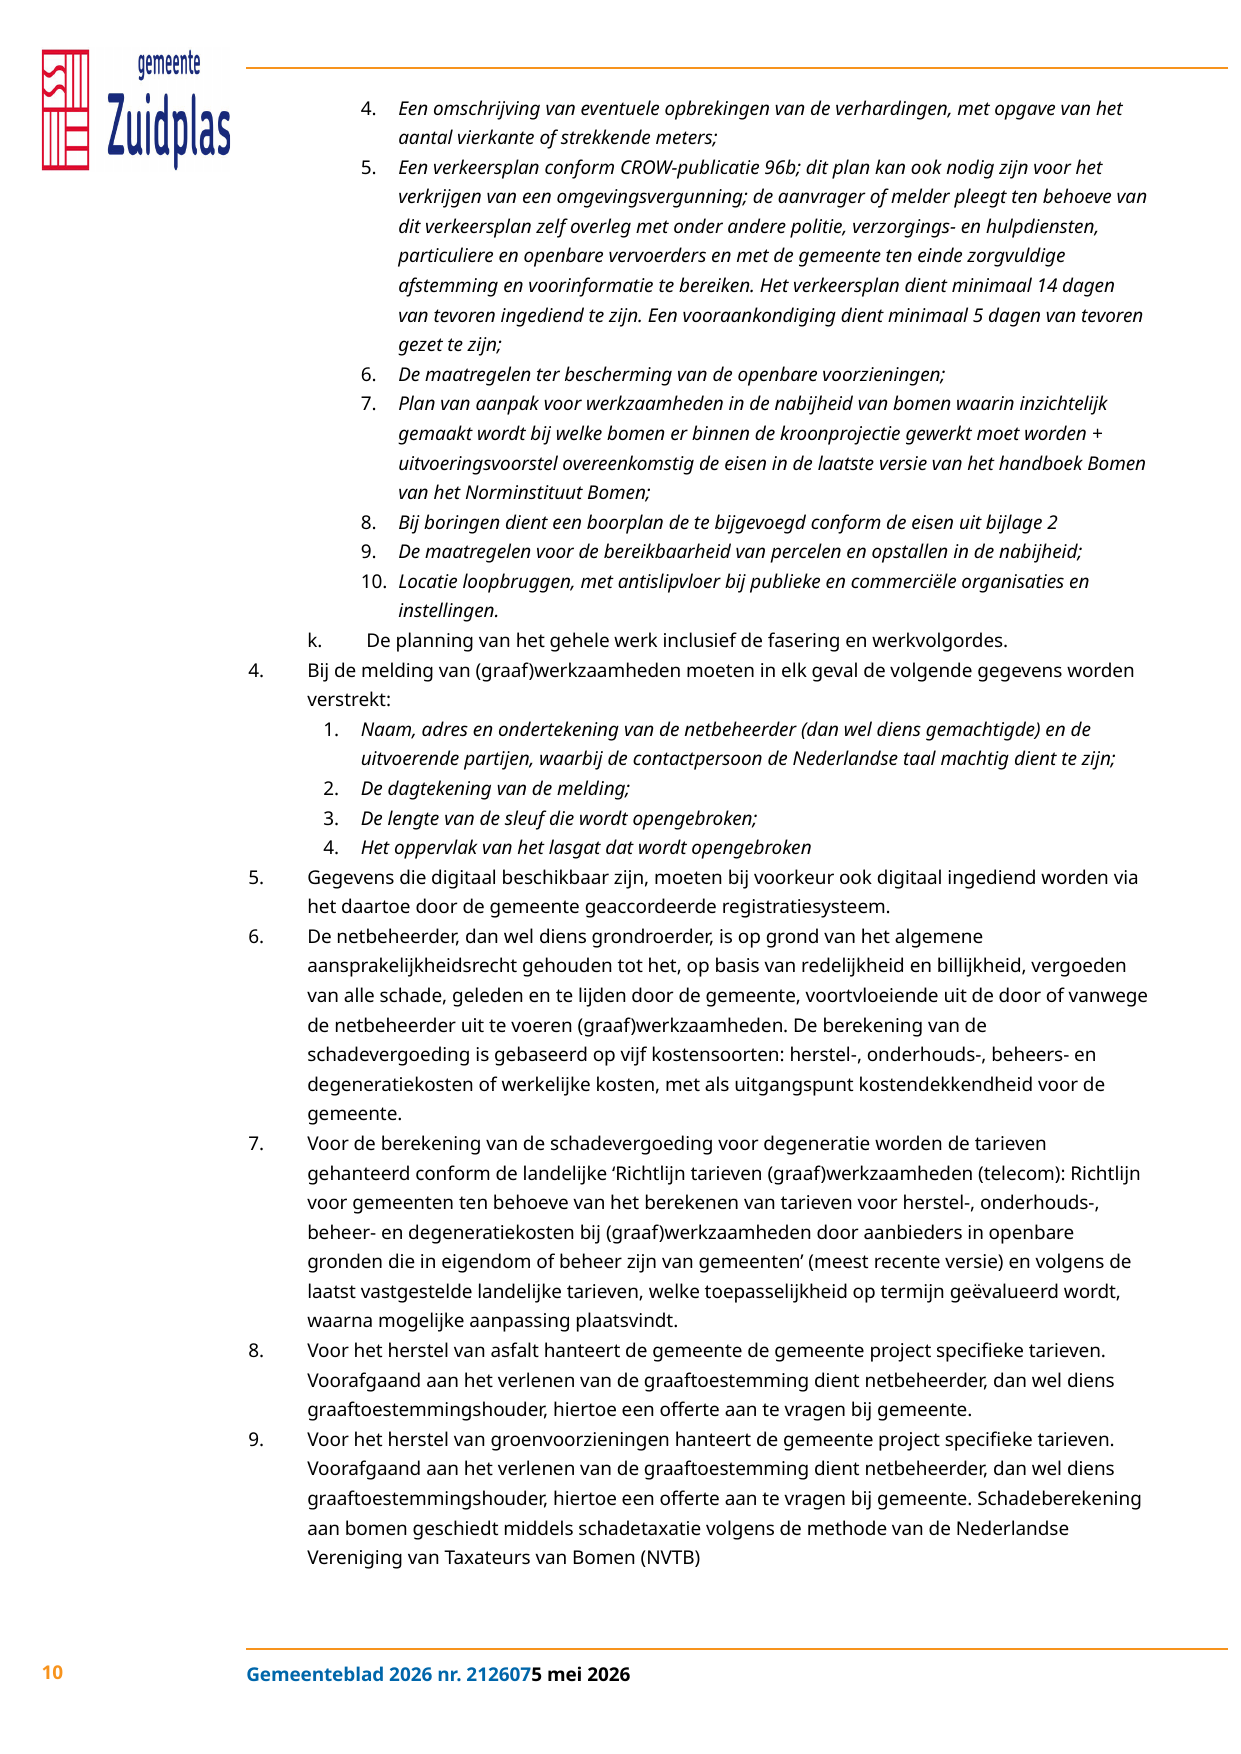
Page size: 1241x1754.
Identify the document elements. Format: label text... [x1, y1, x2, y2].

list De planning van het gehele werk inclusief de fasering en werkvolgordes. [307, 627, 1152, 653]
list Bij boringen dient een boorplan de te bijgevoegd conform de eisen uit bijlage 2 [361, 509, 1152, 535]
list De dagtekening van de melding; [323, 775, 1152, 801]
list De netbeheerder, dan wel diens grondroerder, is op grond van het algemene aansprakelijkheidsrecht gehouden tot het, op basis van redelijkheid en billijkheid, vergoeden van alle schade, geleden en te lijden door de gemeente, voortvloeiende uit de door of vanwege de netbeheerder uit te voeren (graaf)werkzaamheden. De berekening van de schadevergoeding is gebaseerd op vijf kostensoorten: herstel-, onderhouds-, beheers- en degeneratiekosten of werkelijke kosten, met als uitgangspunt kostendekkendheid voor de gemeente. [248, 923, 1152, 1126]
list Voor de berekening van de schadevergoeding voor degeneratie worden de tarieven gehanteerd conform de landelijke ‘Richtlijn tarieven (graaf)werkzaamheden (telecom): Richtlijn voor gemeenten ten behoeve van het berekenen van tarieven voor herstel-, onderhouds-, beheer- en degeneratiekosten bij (graaf)werkzaamheden door aanbieders in openbare gronden die in eigendom of beheer zijn van gemeenten’ (meest recente versie) en volgens de laatst vastgestelde landelijke tarieven, welke toepasselijkheid op termijn geëvalueerd wordt, waarna mogelijke aanpassing plaatsvindt. [248, 1130, 1152, 1333]
list Locatie loopbruggen, met antislipvloer bij publieke en commerciële organisaties en instellingen. [361, 568, 1152, 623]
list De maatregelen voor de bereikbaarheid van percelen en opstallen in de nabijheid; [361, 538, 1152, 564]
list Het oppervlak van het lasgat dat wordt opengebroken [323, 834, 1152, 860]
list Bij de melding van (graaf)werkzaamheden moeten in elk geval de volgende gegevens worden verstrekt: [248, 657, 1152, 712]
list De maatregelen ter bescherming van de openbare voorzieningen; [361, 361, 1152, 387]
picture [41, 47, 231, 172]
list Naam, adres en ondertekening van de netbeheerder (dan wel diens gemachtigde) en de uitvoerende partijen, waarbij de contactpersoon de Nederlandse taal machtig dient te zijn; [323, 716, 1152, 771]
list Een omschrijving van eventuele opbrekingen van de verhardingen, met opgave van het aantal vierkante of strekkende meters; [361, 95, 1152, 150]
list Plan van aanpak voor werkzaamheden in de nabijheid van bomen waarin inzichtelijk gemaakt wordt bij welke bomen er binnen de kroonprojectie gewerkt moet worden + uitvoeringsvoorstel overeenkomstig de eisen in de laatste versie van het handboek Bomen van het Norminstituut Bomen; [361, 391, 1152, 505]
list Een verkeersplan conform CROW-publicatie 96b; dit plan kan ook nodig zijn voor het verkrijgen van een omgevingsvergunning; de aanvrager of melder pleegt ten behoeve van dit verkeersplan zelf overleg met onder andere politie, verzorgings- en hulpdiensten, particuliere en openbare vervoerders en met de gemeente ten einde zorgvuldige afstemming en voorinformatie te bereiken. Het verkeersplan dient minimaal 14 dagen van tevoren ingediend te zijn. Een vooraankondiging dient minimaal 5 dagen van tevoren gezet te zijn; [361, 154, 1152, 357]
list Gegevens die digitaal beschikbaar zijn, moeten bij voorkeur ook digitaal ingediend worden via het daartoe door de gemeente geaccordeerde registratiesysteem. [248, 864, 1152, 919]
list De lengte van de sleuf die wordt opengebroken; [323, 805, 1152, 831]
list Voor het herstel van groenvoorzieningen hanteert de gemeente project specifieke tarieven. Voorafgaand aan het verlenen van de graaftoestemming dient netbeheerder, dan wel diens graaftoestemmingshouder, hiertoe een offerte aan te vragen bij gemeente. Schadeberekening aan bomen geschiedt middels schadetaxatie volgens de methode van de Nederlandse Vereniging van Taxateurs van Bomen (NVTB) [248, 1426, 1152, 1570]
list Voor het herstel van asfalt hanteert de gemeente de gemeente project specifieke tarieven. Voorafgaand aan het verlenen van de graaftoestemming dient netbeheerder, dan wel diens graaftoestemmingshouder, hiertoe een offerte aan te vragen bij gemeente. [248, 1337, 1152, 1422]
